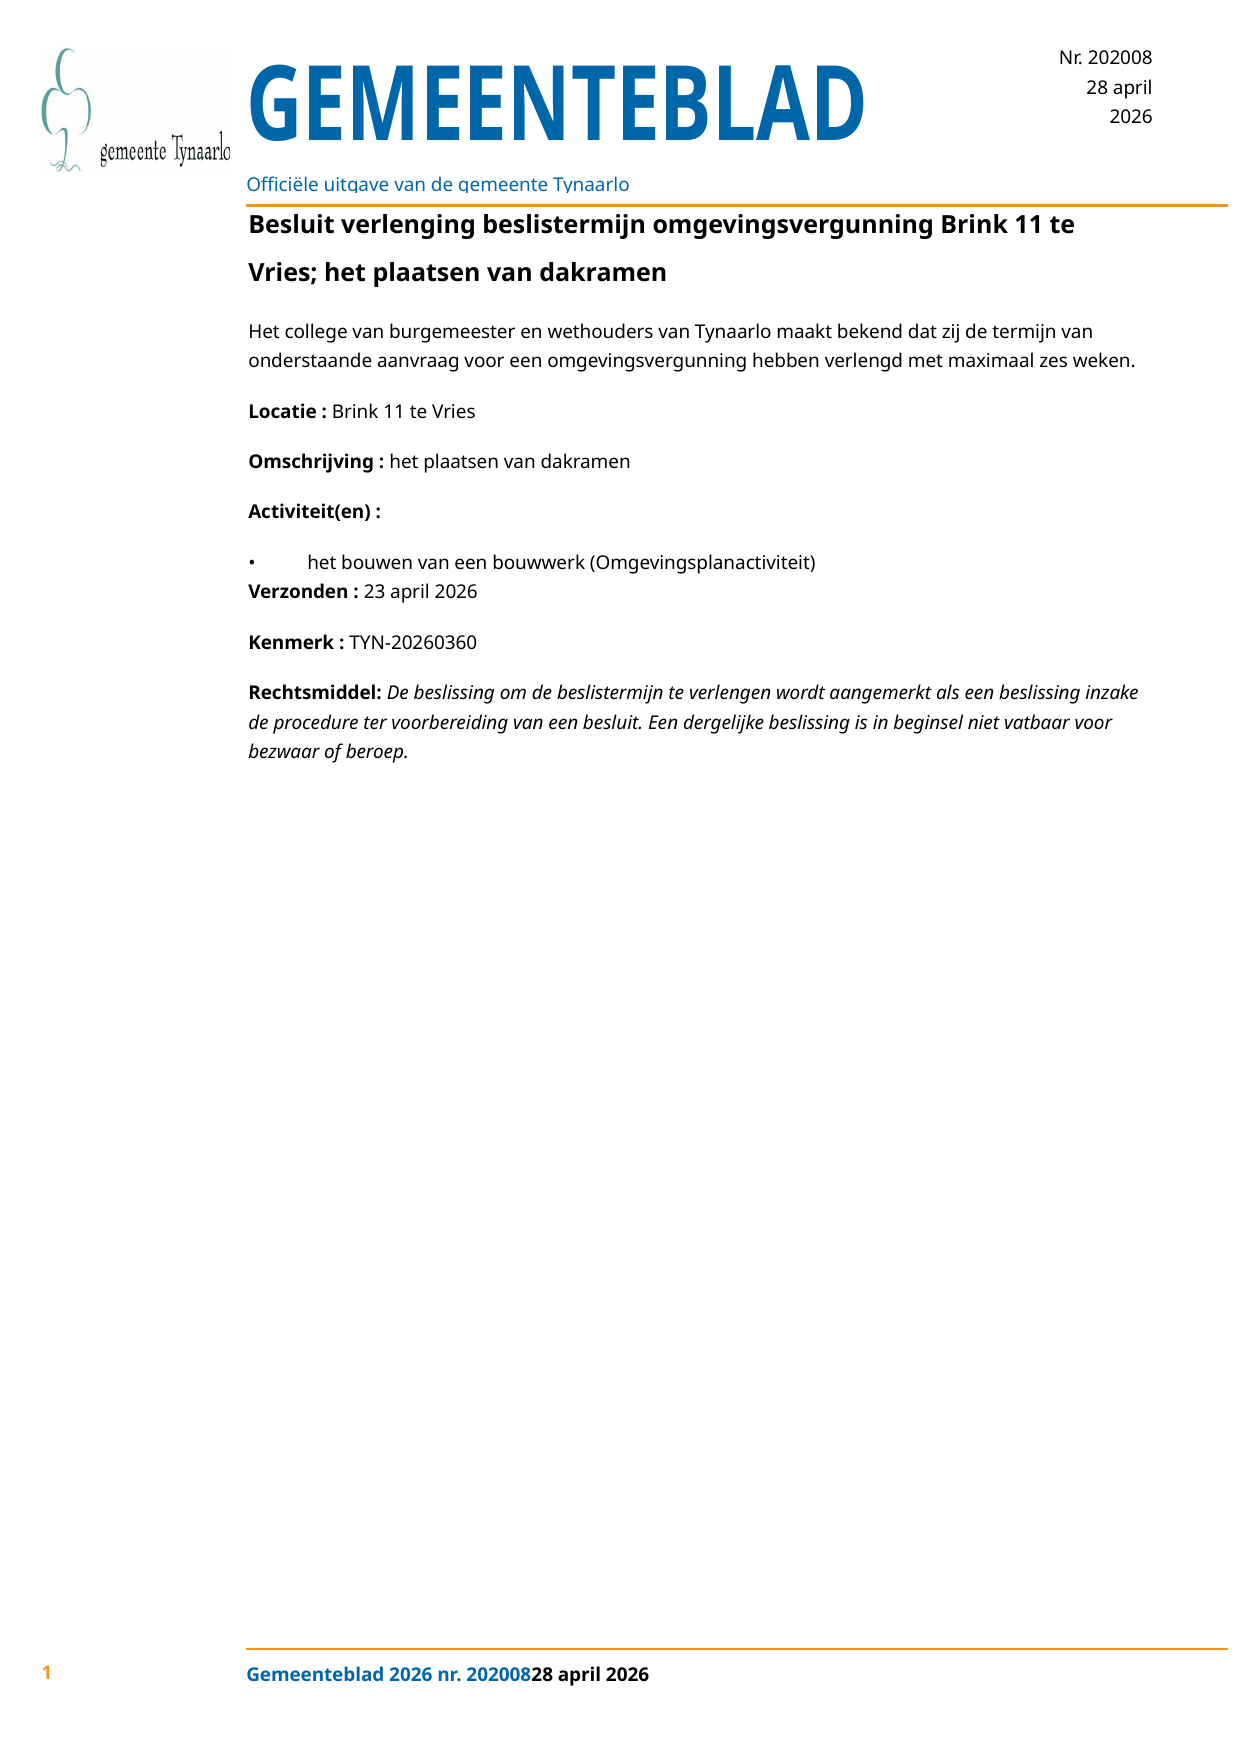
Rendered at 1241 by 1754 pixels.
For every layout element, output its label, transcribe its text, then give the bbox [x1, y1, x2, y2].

text Het college van burgemeester en wethouders van Tynaarlo maakt bekend dat zij de termijn van onderstaande aanvraag voor een omgevingsvergunning hebben verlengd met maximaal zes weken. [248, 318, 1152, 373]
text Rechtsmiddel: De beslissing om de beslistermijn te verlengen wordt aangemerkt als een beslissing inzake de procedure ter voorbereiding van een besluit. Een dergelijke beslissing is in beginsel niet vatbaar voor bezwaar of beroep. [248, 679, 1152, 764]
text Verzonden : 23 april 2026 [248, 579, 1152, 604]
text Activiteit(en) : [248, 499, 1152, 524]
list het bouwen van een bouwwerk (Omgevingsplanactiviteit) [248, 549, 1152, 575]
text Locatie : Brink 11 te Vries [248, 398, 1152, 424]
text Kenmerk : TYN-20260360 [248, 629, 1152, 655]
picture [41, 47, 231, 172]
text Omschrijving : het plaatsen van dakramen [248, 448, 1152, 474]
text Besluit verlenging beslistermijn omgevingsvergunning Brink 11 te Vries; het plaatsen van dakramen [248, 207, 1152, 288]
